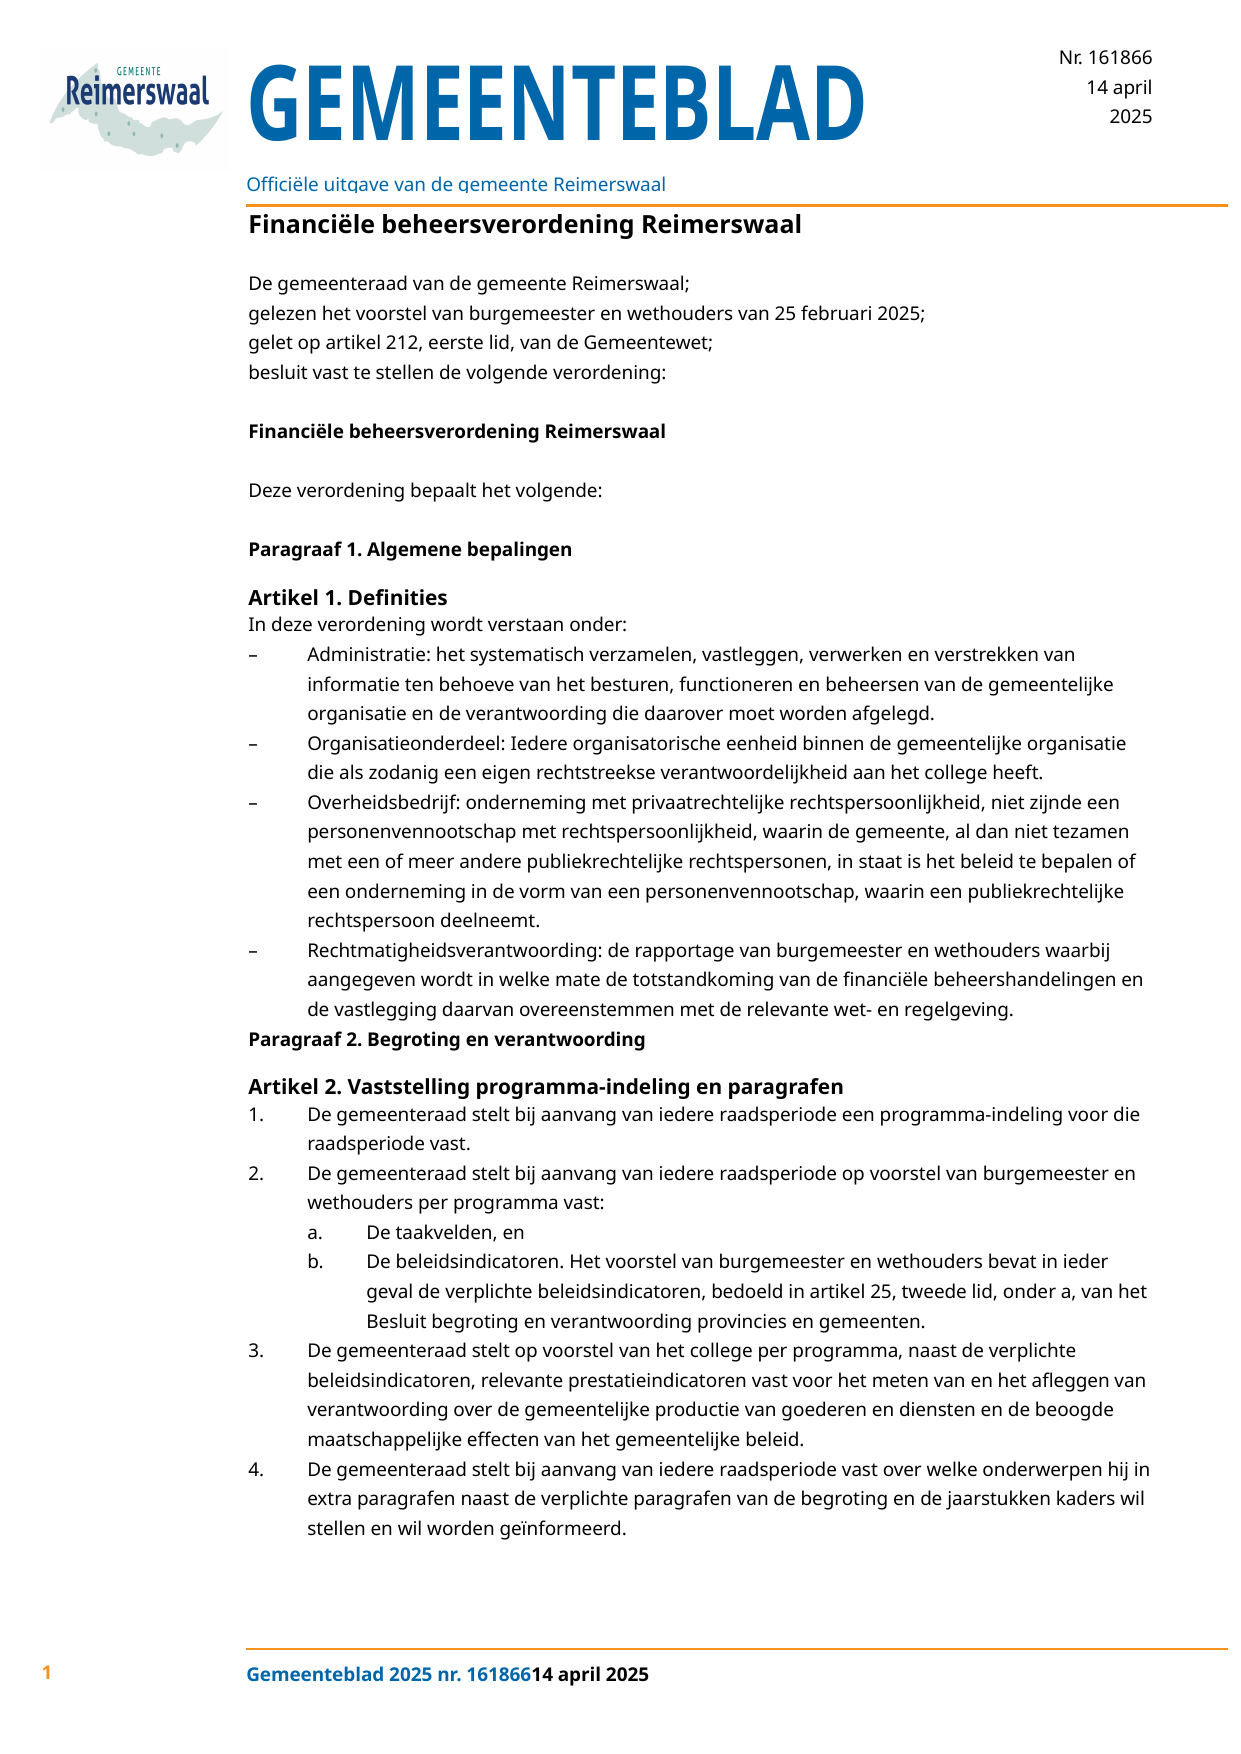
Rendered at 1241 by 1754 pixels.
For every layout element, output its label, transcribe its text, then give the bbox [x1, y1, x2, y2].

text Artikel 1. Definities [248, 583, 1152, 612]
list Overheidsbedrijf: onderneming met privaatrechtelijke rechtspersoonlijkheid, niet zijnde een personenvennootschap met rechtspersoonlijkheid, waarin de gemeente, al dan niet tezamen met een of meer andere publiekrechtelijke rechtspersonen, in staat is het beleid te bepalen of een onderneming in de vorm van een personenvennootschap, waarin een publiekrechtelijke rechtspersoon deelneemt. [248, 789, 1152, 933]
picture [41, 47, 231, 172]
text In deze verordening wordt verstaan onder: [248, 612, 1152, 637]
list De taakvelden, en [307, 1219, 1152, 1245]
text besluit vast te stellen de volgende verordening: [248, 359, 1152, 385]
text Paragraaf 1. Algemene bepalingen [248, 537, 1152, 562]
list De gemeenteraad stelt bij aanvang van iedere raadsperiode vast over welke onderwerpen hij in extra paragrafen naast de verplichte paragrafen van de begroting en de jaarstukken kaders wil stellen en wil worden geïnformeerd. [248, 1456, 1152, 1541]
text Financiële beheersverordening Reimerswaal [248, 207, 1152, 241]
list De gemeenteraad stelt op voorstel van het college per programma, naast de verplichte beleidsindicatoren, relevante prestatieindicatoren vast voor het meten van en het afleggen van verantwoording over de gemeentelijke productie van goederen en diensten en de beoogde maatschappelijke effecten van het gemeentelijke beleid. [248, 1337, 1152, 1452]
text Paragraaf 2. Begroting en verantwoording [248, 1026, 1152, 1051]
list De beleidsindicatoren. Het voorstel van burgemeester en wethouders bevat in ieder geval de verplichte beleidsindicatoren, bedoeld in artikel 25, tweede lid, onder a, van het Besluit begroting en verantwoording provincies en gemeenten. [307, 1249, 1152, 1333]
text gelezen het voorstel van burgemeester en wethouders van 25 februari 2025; [248, 300, 1152, 326]
text Deze verordening bepaalt het volgende: [248, 477, 1152, 503]
list Rechtmatigheidsverantwoording: de rapportage van burgemeester en wethouders waarbij aangegeven wordt in welke mate de totstandkoming van de financiële beheershandelingen en de vastlegging daarvan overeenstemmen met de relevante wet- en regelgeving. [248, 937, 1152, 1022]
list De gemeenteraad stelt bij aanvang van iedere raadsperiode een programma-indeling voor die raadsperiode vast. [248, 1101, 1152, 1156]
list De gemeenteraad stelt bij aanvang van iedere raadsperiode op voorstel van burgemeester en wethouders per programma vast: [248, 1160, 1152, 1215]
list Administratie: het systematisch verzamelen, vastleggen, verwerken en verstrekken van informatie ten behoeve van het besturen, functioneren en beheersen van de gemeentelijke organisatie en de verantwoording die daarover moet worden afgelegd. [248, 641, 1152, 726]
list Organisatieonderdeel: Iedere organisatorische eenheid binnen de gemeentelijke organisatie die als zodanig een eigen rechtstreekse verantwoordelijkheid aan het college heeft. [248, 730, 1152, 785]
text De gemeenteraad van de gemeente Reimerswaal; [248, 270, 1152, 296]
text Artikel 2. Vaststelling programma-indeling en paragrafen [248, 1072, 1152, 1101]
text gelet op artikel 212, eerste lid, van de Gemeentewet; [248, 329, 1152, 355]
text Financiële beheersverordening Reimerswaal [248, 418, 1152, 444]
